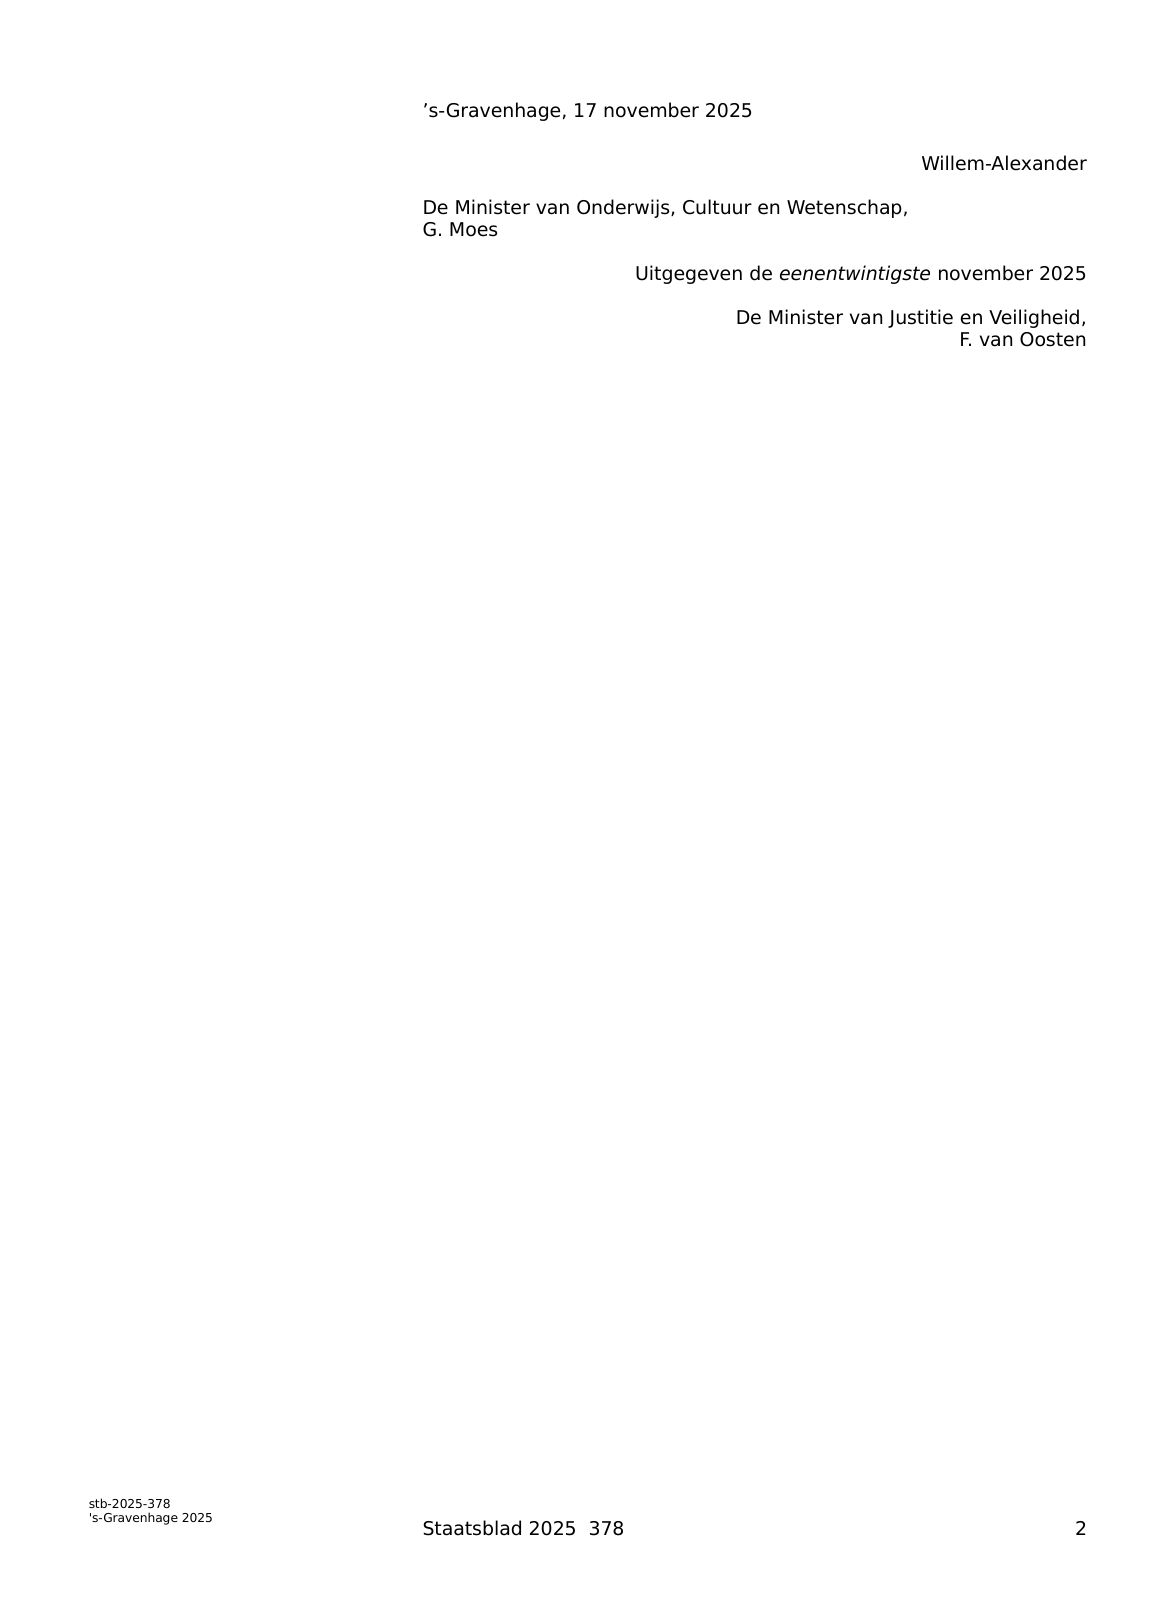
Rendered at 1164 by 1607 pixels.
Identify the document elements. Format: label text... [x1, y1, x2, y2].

text 's-Gravenhage 2025 [88, 1511, 323, 1525]
text De Minister van Justitie en Veiligheid, F. van Oosten [422, 307, 1087, 351]
text stb-2025-378 [88, 1497, 323, 1511]
text Willem-Alexander [422, 152, 1087, 174]
text ’s-Gravenhage, 17 november 2025 [422, 100, 1087, 122]
text De Minister van Onderwijs, Cultuur en Wetenschap, G. Moes [422, 197, 1087, 241]
text Uitgegeven de eenentwintigste november 2025 [422, 263, 1087, 285]
